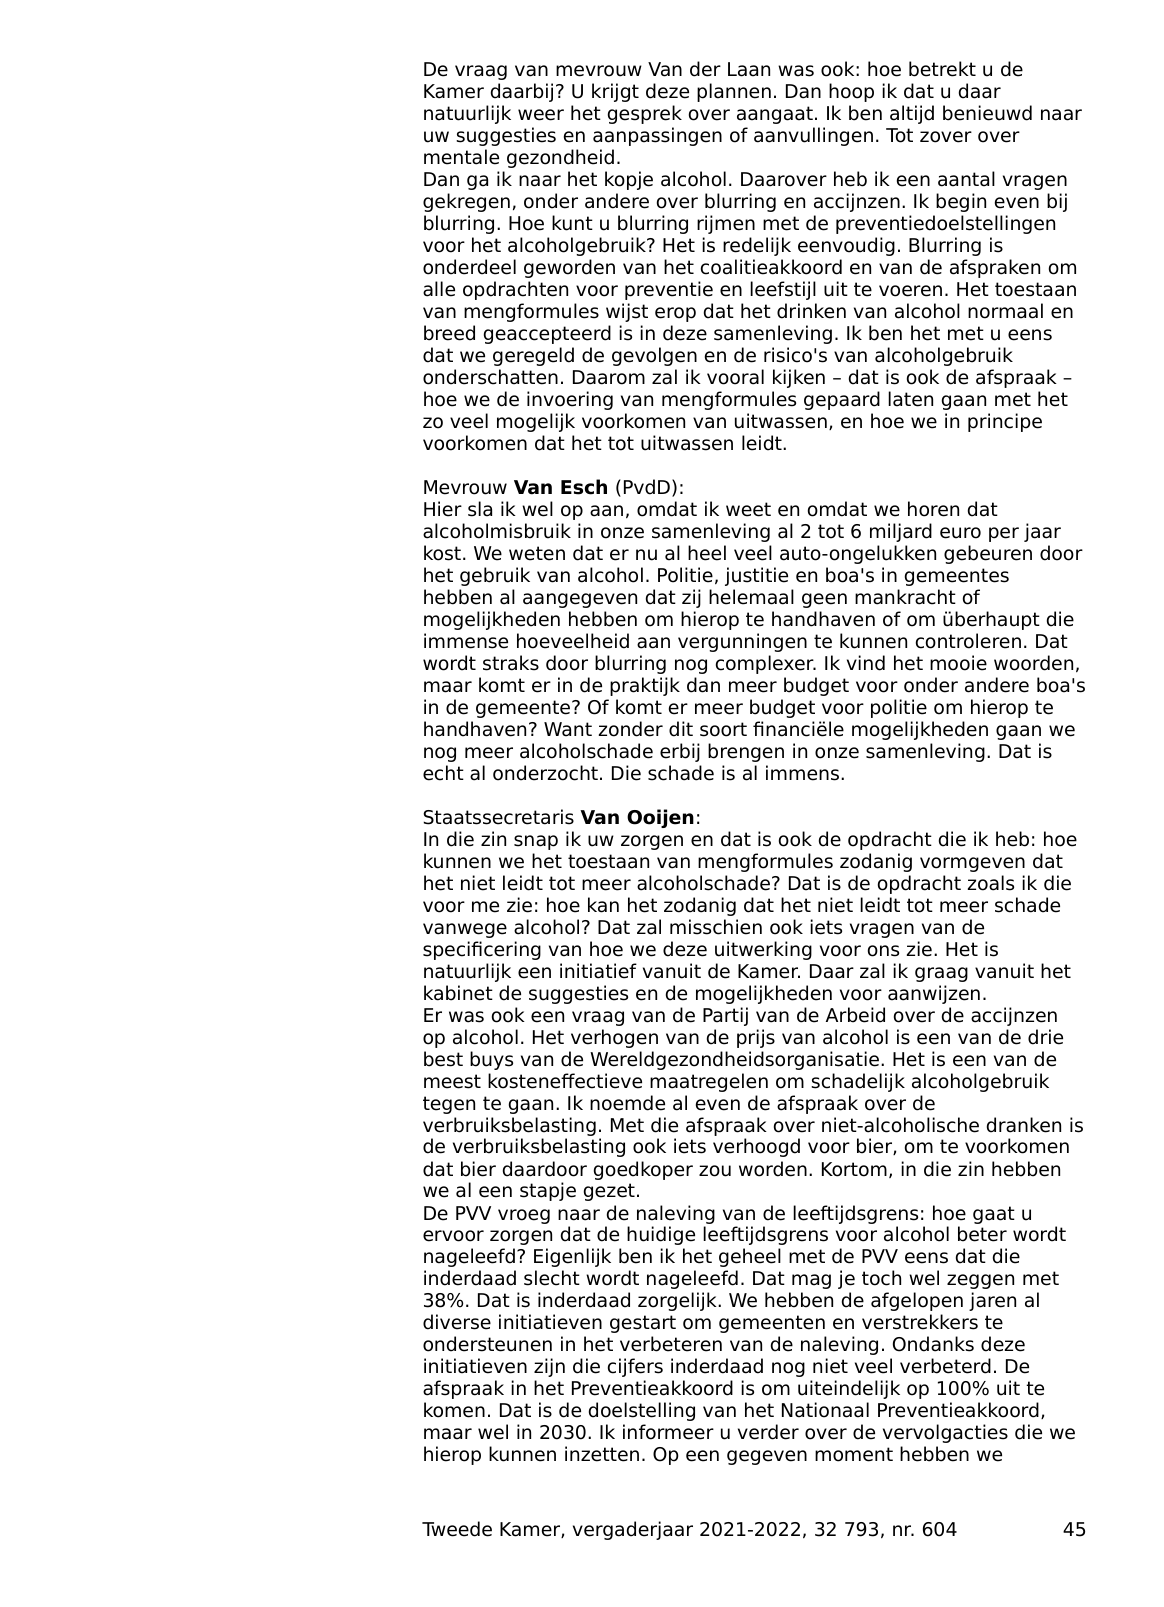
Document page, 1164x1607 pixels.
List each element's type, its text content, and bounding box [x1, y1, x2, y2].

text De PVV vroeg naar de naleving van de leeftijdsgrens: hoe gaat u ervoor zorgen dat de huidige leeftijdsgrens voor alcohol beter wordt nageleefd? Eigenlijk ben ik het geheel met de PVV eens dat die inderdaad slecht wordt nageleefd. Dat mag je toch wel zeggen met 38%. Dat is inderdaad zorgelijk. We hebben de afgelopen jaren al diverse initiatieven gestart om gemeenten en verstrekkers te ondersteunen in het verbeteren van de naleving. Ondanks deze initiatieven zijn die cijfers inderdaad nog niet veel verbeterd. De afspraak in het Preventieakkoord is om uiteindelijk op 100% uit te komen. Dat is de doelstelling van het Nationaal Preventieakkoord, maar wel in 2030. Ik informeer u verder over de vervolgacties die we hierop kunnen inzetten. Op een gegeven moment hebben we [422, 1202, 1087, 1466]
text Staatssecretaris Van Ooijen: [422, 807, 1087, 829]
text Hier sla ik wel op aan, omdat ik weet en omdat we horen dat alcoholmisbruik in onze samenleving al 2 tot 6 miljard euro per jaar kost. We weten dat er nu al heel veel auto-ongelukken gebeuren door het gebruik van alcohol. Politie, justitie en boa's in gemeentes hebben al aangegeven dat zij helemaal geen mankracht of mogelijkheden hebben om hierop te handhaven of om überhaupt die immense hoeveelheid aan vergunningen te kunnen controleren. Dat wordt straks door blurring nog complexer. Ik vind het mooie woorden, maar komt er in de praktijk dan meer budget voor onder andere boa's in de gemeente? Of komt er meer budget voor politie om hierop te handhaven? Want zonder dit soort financiële mogelijkheden gaan we nog meer alcoholschade erbij brengen in onze samenleving. Dat is echt al onderzocht. Die schade is al immens. [422, 499, 1087, 784]
text Er was ook een vraag van de Partij van de Arbeid over de accijnzen op alcohol. Het verhogen van de prijs van alcohol is een van de drie best buys van de Wereldgezondheidsorganisatie. Het is een van de meest kosteneffectieve maatregelen om schadelijk alcoholgebruik tegen te gaan. Ik noemde al even de afspraak over de verbruiksbelasting. Met die afspraak over niet-alcoholische dranken is de verbruiksbelasting ook iets verhoogd voor bier, om te voorkomen dat bier daardoor goedkoper zou worden. Kortom, in die zin hebben we al een stapje gezet. [422, 1004, 1087, 1202]
text De vraag van mevrouw Van der Laan was ook: hoe betrekt u de Kamer daarbij? U krijgt deze plannen. Dan hoop ik dat u daar natuurlijk weer het gesprek over aangaat. Ik ben altijd benieuwd naar uw suggesties en aanpassingen of aanvullingen. Tot zover over mentale gezondheid. [422, 59, 1087, 169]
text In die zin snap ik uw zorgen en dat is ook de opdracht die ik heb: hoe kunnen we het toestaan van mengformules zodanig vormgeven dat het niet leidt tot meer alcoholschade? Dat is de opdracht zoals ik die voor me zie: hoe kan het zodanig dat het niet leidt tot meer schade vanwege alcohol? Dat zal misschien ook iets vragen van de specificering van hoe we deze uitwerking voor ons zie. Het is natuurlijk een initiatief vanuit de Kamer. Daar zal ik graag vanuit het kabinet de suggesties en de mogelijkheden voor aanwijzen. [422, 829, 1087, 1004]
text Mevrouw Van Esch (PvdD): [422, 477, 1087, 499]
text Dan ga ik naar het kopje alcohol. Daarover heb ik een aantal vragen gekregen, onder andere over blurring en accijnzen. Ik begin even bij blurring. Hoe kunt u blurring rijmen met de preventiedoelstellingen voor het alcoholgebruik? Het is redelijk eenvoudig. Blurring is onderdeel geworden van het coalitieakkoord en van de afspraken om alle opdrachten voor preventie en leefstijl uit te voeren. Het toestaan van mengformules wijst erop dat het drinken van alcohol normaal en breed geaccepteerd is in deze samenleving. Ik ben het met u eens dat we geregeld de gevolgen en de risico's van alcoholgebruik onderschatten. Daarom zal ik vooral kijken – dat is ook de afspraak – hoe we de invoering van mengformules gepaard laten gaan met het zo veel mogelijk voorkomen van uitwassen, en hoe we in principe voorkomen dat het tot uitwassen leidt. [422, 169, 1087, 455]
